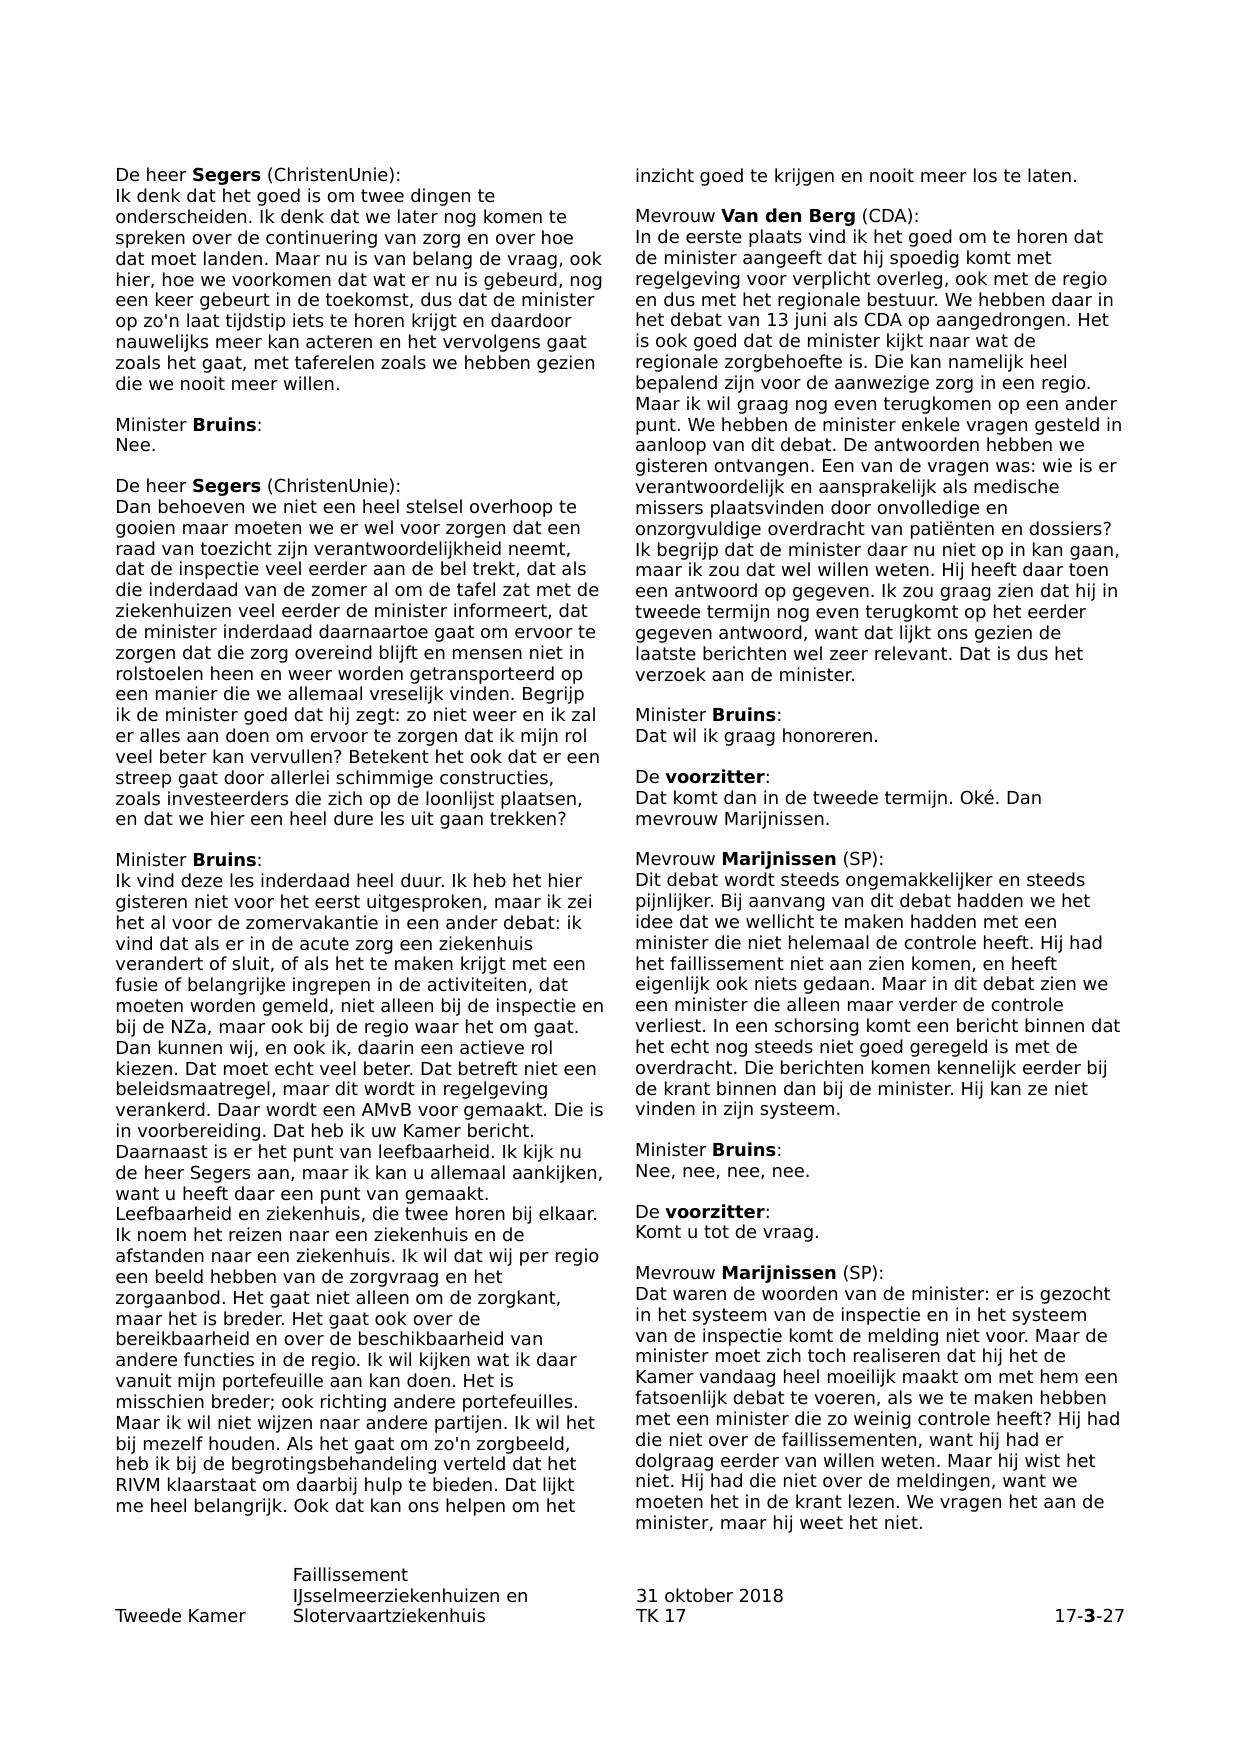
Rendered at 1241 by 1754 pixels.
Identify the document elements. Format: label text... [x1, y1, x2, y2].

text Dat wil ik graag honoreren. [635, 726, 1125, 747]
text Maar ik wil graag nog even terugkomen op een ander punt. We hebben de minister enkele vragen gesteld in aanloop van dit debat. De antwoorden hebben we gisteren ontvangen. Een van de vragen was: wie is er verantwoordelijk en aansprakelijk als medische missers plaatsvinden door onvolledige en onzorgvuldige overdracht van patiënten en dossiers? Ik begrijp dat de minister daar nu niet op in kan gaan, maar ik zou dat wel willen weten. Hij heeft daar toen een antwoord op gegeven. Ik zou graag zien dat hij in tweede termijn nog even terugkomt op het eerder gegeven antwoord, want dat lijkt ons gezien de laatste berichten wel zeer relevant. Dat is dus het verzoek aan de minister. [635, 393, 1125, 685]
text Daarnaast is er het punt van leefbaarheid. Ik kijk nu de heer Segers aan, maar ik kan u allemaal aankijken, want u heeft daar een punt van gemaakt. Leefbaarheid en ziekenhuis, die twee horen bij elkaar. Ik noem het reizen naar een ziekenhuis en de afstanden naar een ziekenhuis. Ik wil dat wij per regio een beeld hebben van de zorgvraag en het zorgaanbod. Het gaat niet alleen om de zorgkant, maar het is breder. Het gaat ook over de bereikbaarheid en over de beschikbaarheid van andere functies in de regio. Ik wil kijken wat ik daar vanuit mijn portefeuille aan kan doen. Het is misschien breder; ook richting andere portefeuilles. Maar ik wil niet wijzen naar andere partijen. Ik wil het bij mezelf houden. Als het gaat om zo'n zorgbeeld, heb ik bij de begrotingsbehandeling verteld dat het RIVM klaarstaat om daarbij hulp te bieden. Dat lijkt me heel belangrijk. Ook dat kan ons helpen om het [115, 1142, 605, 1517]
text Mevrouw Van den Berg (CDA): [635, 206, 1125, 227]
text Nee, nee, nee, nee. [635, 1161, 1125, 1181]
text De voorzitter: [635, 1201, 1125, 1222]
text Mevrouw Marijnissen (SP): [635, 1263, 1125, 1284]
text Ik denk dat het goed is om twee dingen te onderscheiden. Ik denk dat we later nog komen te spreken over de continuering van zorg en over hoe dat moet landen. Maar nu is van belang de vraag, ook hier, hoe we voorkomen dat wat er nu is gebeurd, nog een keer gebeurt in de toekomst, dus dat de minister op zo'n laat tijdstip iets te horen krijgt en daardoor nauwelijks meer kan acteren en het vervolgens gaat zoals het gaat, met taferelen zoals we hebben gezien die we nooit meer willen. [115, 186, 605, 394]
text De heer Segers (ChristenUnie): [115, 165, 605, 186]
text Dit debat wordt steeds ongemakkelijker en steeds pijnlijker. Bij aanvang van dit debat hadden we het idee dat we wellicht te maken hadden met een minister die niet helemaal de controle heeft. Hij had het faillissement niet aan zien komen, en heeft eigenlijk ook niets gedaan. Maar in dit debat zien we een minister die alleen maar verder de controle verliest. In een schorsing komt een bericht binnen dat het echt nog steeds niet goed geregeld is met de overdracht. Die berichten komen kennelijk eerder bij de krant binnen dan bij de minister. Hij kan ze niet vinden in zijn systeem. [635, 870, 1125, 1120]
text inzicht goed te krijgen en nooit meer los te laten. [635, 165, 1125, 186]
text Minister Bruins: [635, 1140, 1125, 1161]
text In de eerste plaats vind ik het goed om te horen dat de minister aangeeft dat hij spoedig komt met regelgeving voor verplicht overleg, ook met de regio en dus met het regionale bestuur. We hebben daar in het debat van 13 juni als CDA op aangedrongen. Het is ook goed dat de minister kijkt naar wat de regionale zorgbehoefte is. Die kan namelijk heel bepalend zijn voor de aanwezige zorg in een regio. [635, 227, 1125, 393]
text Minister Bruins: [115, 414, 605, 435]
text De voorzitter: [635, 767, 1125, 787]
text Dan behoeven we niet een heel stelsel overhoop te gooien maar moeten we er wel voor zorgen dat een raad van toezicht zijn verantwoordelijkheid neemt, dat de inspectie veel eerder aan de bel trekt, dat als die inderdaad van de zomer al om de tafel zat met de ziekenhuizen veel eerder de minister informeert, dat de minister inderdaad daarnaartoe gaat om ervoor te zorgen dat die zorg overeind blijft en mensen niet in rolstoelen heen en weer worden getransporteerd op een manier die we allemaal vreselijk vinden. Begrijp ik de minister goed dat hij zegt: zo niet weer en ik zal er alles aan doen om ervoor te zorgen dat ik mijn rol veel beter kan vervullen? Betekent het ook dat er een streep gaat door allerlei schimmige constructies, zoals investeerders die zich op de loonlijst plaatsen, en dat we hier een heel dure les uit gaan trekken? [115, 497, 605, 830]
text De heer Segers (ChristenUnie): [115, 476, 605, 497]
text Dat waren de woorden van de minister: er is gezocht in het systeem van de inspectie en in het systeem van de inspectie komt de melding niet voor. Maar de minister moet zich toch realiseren dat hij het de Kamer vandaag heel moeilijk maakt om met hem een fatsoenlijk debat te voeren, als we te maken hebben met een minister die zo weinig controle heeft? Hij had die niet over de faillissementen, want hij had er dolgraag eerder van willen weten. Maar hij wist het niet. Hij had die niet over de meldingen, want we moeten het in de krant lezen. We vragen het aan de minister, maar hij weet het niet. [635, 1284, 1125, 1534]
text Mevrouw Marijnissen (SP): [635, 849, 1125, 870]
text Minister Bruins: [115, 850, 605, 871]
text Komt u tot de vraag. [635, 1222, 1125, 1243]
text Ik vind deze les inderdaad heel duur. Ik heb het hier gisteren niet voor het eerst uitgesproken, maar ik zei het al voor de zomervakantie in een ander debat: ik vind dat als er in de acute zorg een ziekenhuis verandert of sluit, of als het te maken krijgt met een fusie of belangrijke ingrepen in de activiteiten, dat moeten worden gemeld, niet alleen bij de inspectie en bij de NZa, maar ook bij de regio waar het om gaat. Dan kunnen wij, en ook ik, daarin een actieve rol kiezen. Dat moet echt veel beter. Dat betreft niet een beleidsmaatregel, maar dit wordt in regelgeving verankerd. Daar wordt een AMvB voor gemaakt. Die is in voorbereiding. Dat heb ik uw Kamer bericht. [115, 871, 605, 1142]
text Minister Bruins: [635, 705, 1125, 726]
text Nee. [115, 435, 605, 456]
text Dat komt dan in de tweede termijn. Oké. Dan mevrouw Marijnissen. [635, 787, 1125, 829]
